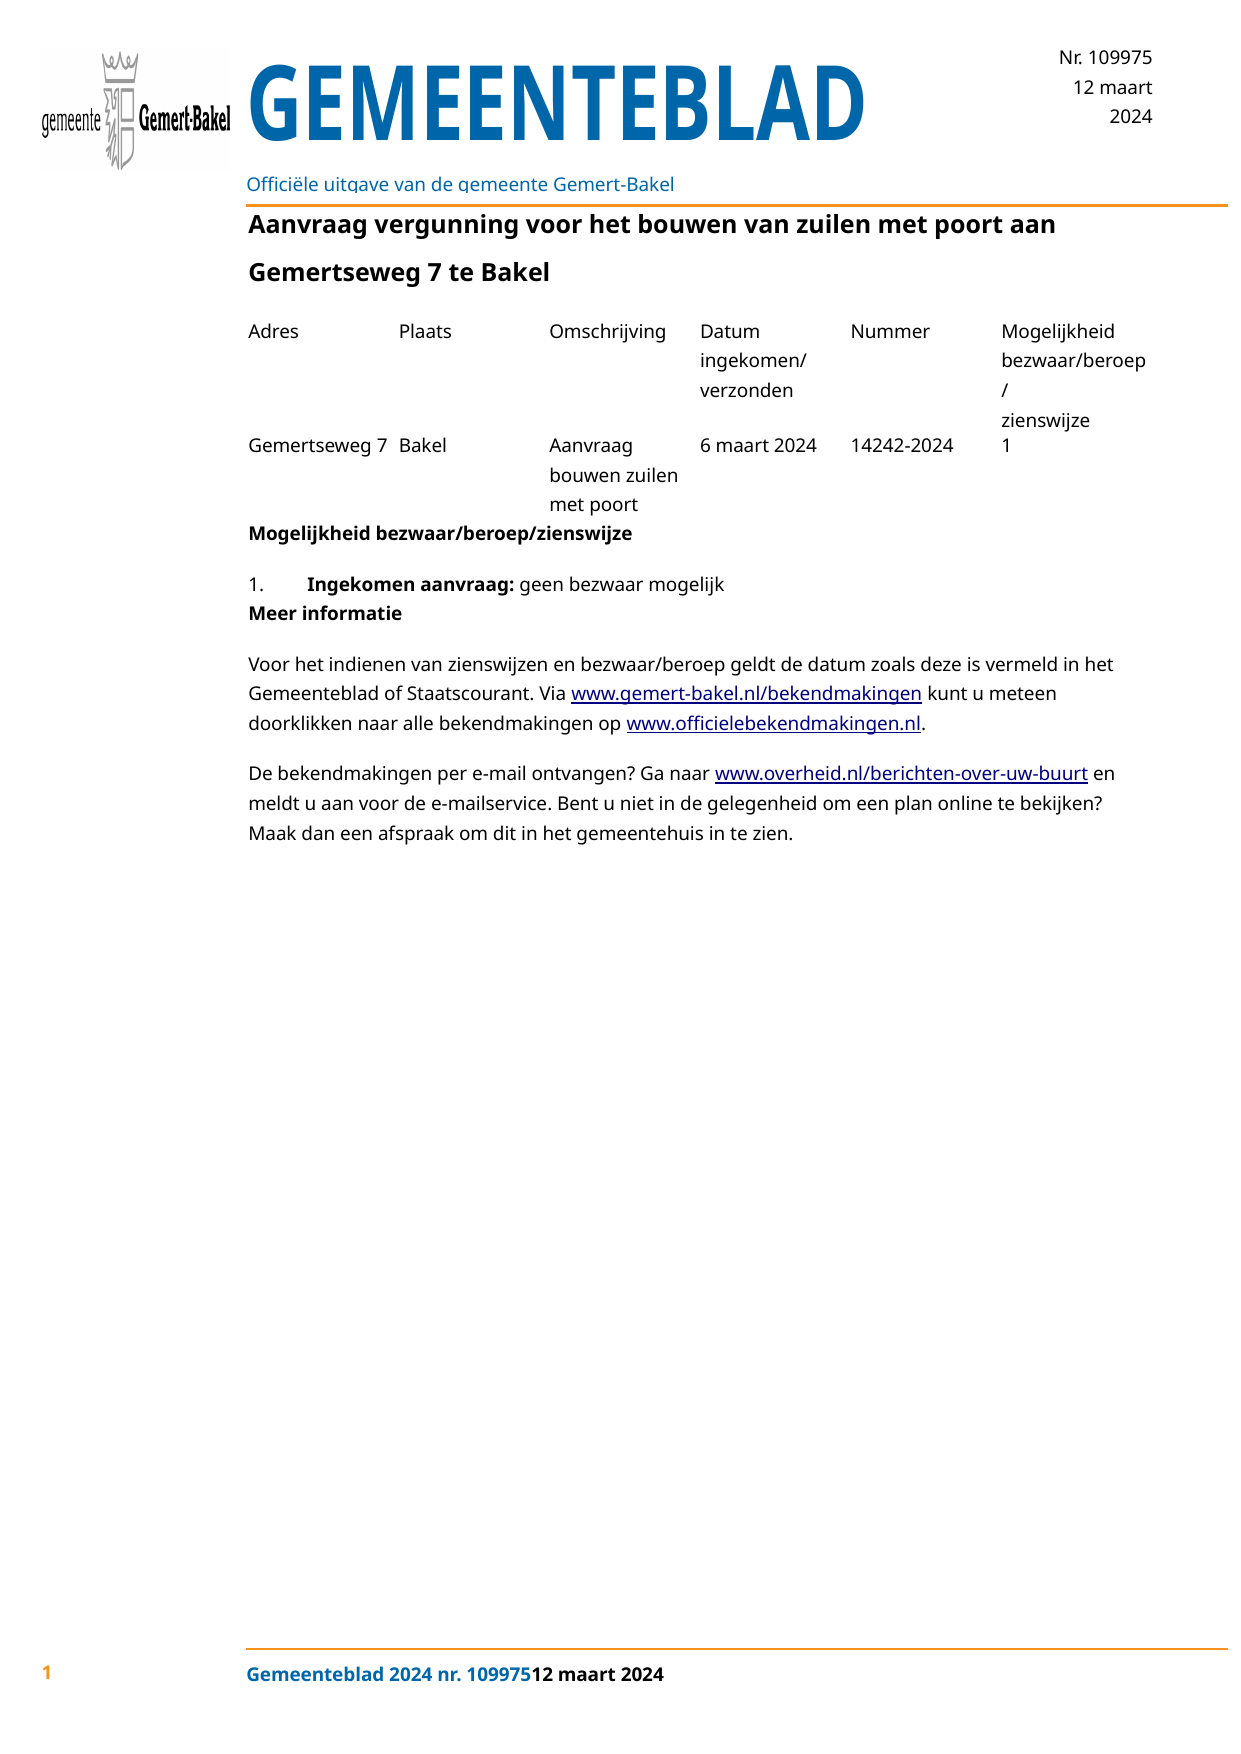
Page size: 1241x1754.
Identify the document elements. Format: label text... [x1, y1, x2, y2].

table_cell Aanvraag bouwen zuilen met poort [549, 433, 700, 517]
table_header Adres [248, 318, 398, 432]
table_cell 6 maart 2024 [700, 433, 850, 517]
table_cell 14242-2024 [850, 433, 1001, 517]
text Mogelijkheid bezwaar/beroep/zienswijze [248, 521, 1152, 546]
picture [41, 47, 231, 172]
table_cell Gemertseweg 7 [248, 433, 398, 517]
text De bekendmakingen per e-mail ontvangen? Ga naar www.overheid.nl/berichten-over-uw-buurt en meldt u aan voor de e-mailservice. Bent u niet in de gelegenheid om een plan online te bekijken? Maak dan een afspraak om dit in het gemeentehuis in te zien. [248, 761, 1152, 846]
text Meer informatie [248, 601, 1152, 626]
table_cell 1 [1001, 433, 1152, 517]
list Ingekomen aanvraag: geen bezwaar mogelijk [248, 571, 1152, 597]
table_header Plaats [399, 318, 549, 432]
table_header Datum ingekomen/ verzonden [700, 318, 850, 432]
table_header Omschrijving [549, 318, 700, 432]
table_cell Bakel [399, 433, 549, 517]
text Voor het indienen van zienswijzen en bezwaar/beroep geldt de datum zoals deze is vermeld in het Gemeenteblad of Staatscourant. Via www.gemert-bakel.nl/bekendmakingen kunt u meteen doorklikken naar alle bekendmakingen op www.officielebekendmakingen.nl. [248, 651, 1152, 736]
table_header Nummer [850, 318, 1001, 432]
table_header Mogelijkheid bezwaar/beroep/ zienswijze [1001, 318, 1152, 432]
text Aanvraag vergunning voor het bouwen van zuilen met poort aan Gemertseweg 7 te Bakel [248, 207, 1152, 288]
